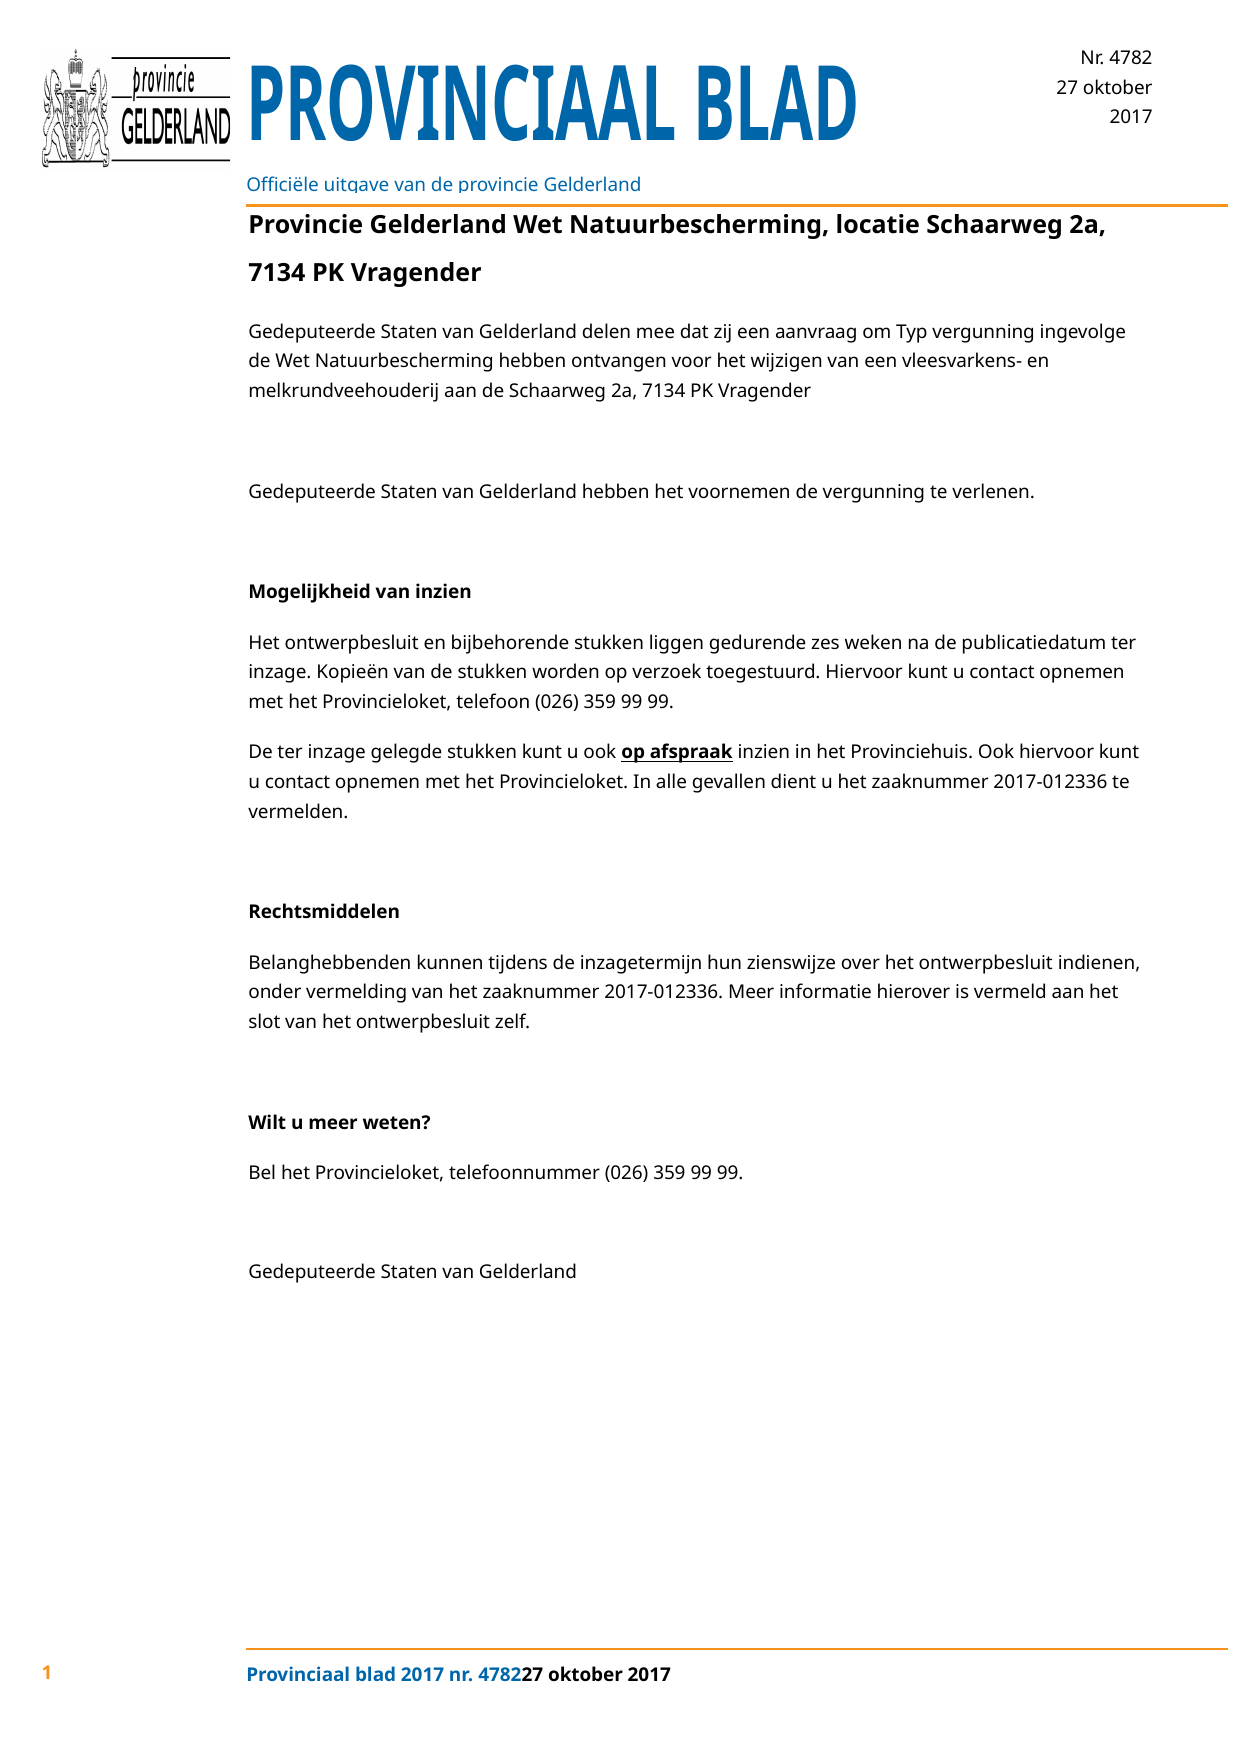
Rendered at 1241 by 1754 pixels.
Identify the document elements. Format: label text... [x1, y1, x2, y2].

text Bel het Provincieloket, telefoonnummer (026) 359 99 99. [248, 1159, 1152, 1185]
text Het ontwerpbesluit en bijbehorende stukken liggen gedurende zes weken na de publicatiedatum ter inzage. Kopieën van de stukken worden op verzoek toegestuurd. Hiervoor kunt u contact opnemen met het Provincieloket, telefoon (026) 359 99 99. [248, 629, 1152, 714]
picture [41, 47, 231, 172]
text Gedeputeerde Staten van Gelderland hebben het voornemen de vergunning te verlenen. [248, 478, 1152, 504]
text Belanghebbenden kunnen tijdens de inzagetermijn hun zienswijze over het ontwerpbesluit indienen, onder vermelding van het zaaknummer 2017-012336. Meer informatie hierover is vermeld aan het slot van het ontwerpbesluit zelf. [248, 949, 1152, 1034]
text Mogelijkheid van inzien [248, 579, 1152, 604]
text Provincie Gelderland Wet Natuurbescherming, locatie Schaarweg 2a, 7134 PK Vragender [248, 207, 1152, 288]
text Gedeputeerde Staten van Gelderland [248, 1258, 1152, 1283]
text De ter inzage gelegde stukken kunt u ook op afspraak inzien in het Provinciehuis. Ook hiervoor kunt u contact opnemen met het Provincieloket. In alle gevallen dient u het zaaknummer 2017-012336 te vermelden. [248, 739, 1152, 824]
text Wilt u meer weten? [248, 1109, 1152, 1135]
text Gedeputeerde Staten van Gelderland delen mee dat zij een aanvraag om Typ vergunning ingevolge de Wet Natuurbescherming hebben ontvangen voor het wijzigen van een vleesvarkens- en melkrundveehouderij aan de Schaarweg 2a, 7134 PK Vragender [248, 318, 1152, 403]
text Rechtsmiddelen [248, 899, 1152, 924]
